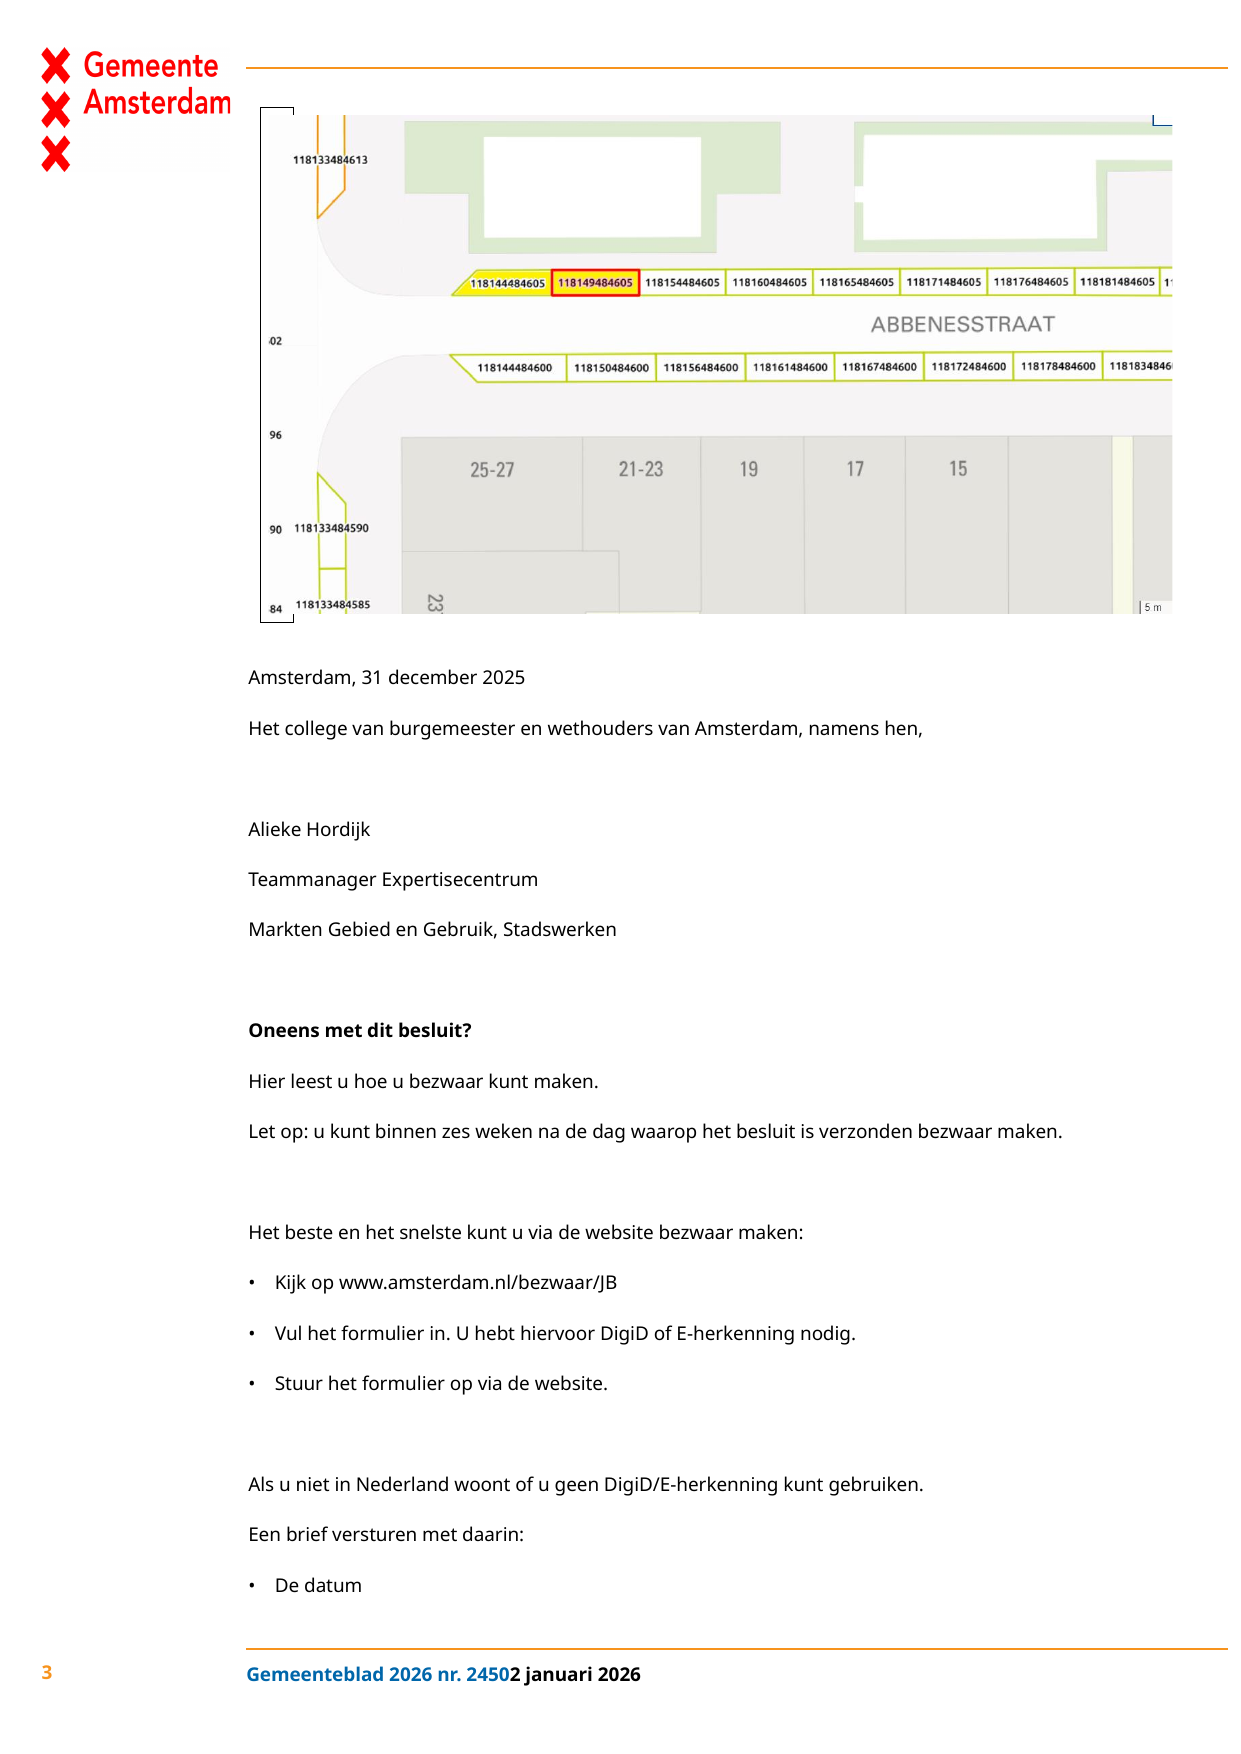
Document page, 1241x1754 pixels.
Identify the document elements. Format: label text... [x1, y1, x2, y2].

picture [268, 115, 1173, 614]
text • De datum [248, 1572, 1152, 1598]
text Teammanager Expertisecentrum [248, 866, 1152, 892]
text • Stuur het formulier op via de website. [248, 1370, 1152, 1396]
text Het beste en het snelste kunt u via de website bezwaar maken: [248, 1219, 1152, 1245]
text Het college van burgemeester en wethouders van Amsterdam, namens hen, [248, 715, 1152, 741]
text • Vul het formulier in. U hebt hiervoor DigiD of E-herkenning nodig. [248, 1320, 1152, 1346]
text Alieke Hordijk [248, 816, 1152, 842]
text Hier leest u hoe u bezwaar kunt maken. [248, 1068, 1152, 1094]
text Een brief versturen met daarin: [248, 1522, 1152, 1547]
text Let op: u kunt binnen zes weken na de dag waarop het besluit is verzonden bezwaar maken. [248, 1118, 1152, 1144]
text Amsterdam, 31 december 2025 [248, 664, 1152, 690]
text Als u niet in Nederland woont of u geen DigiD/E-herkenning kunt gebruiken. [248, 1471, 1152, 1497]
picture [41, 47, 231, 172]
text Oneens met dit besluit? [248, 1017, 1152, 1043]
text Markten Gebied en Gebruik, Stadswerken [248, 917, 1152, 942]
text • Kijk op www.amsterdam.nl/bezwaar/JB [248, 1269, 1152, 1295]
